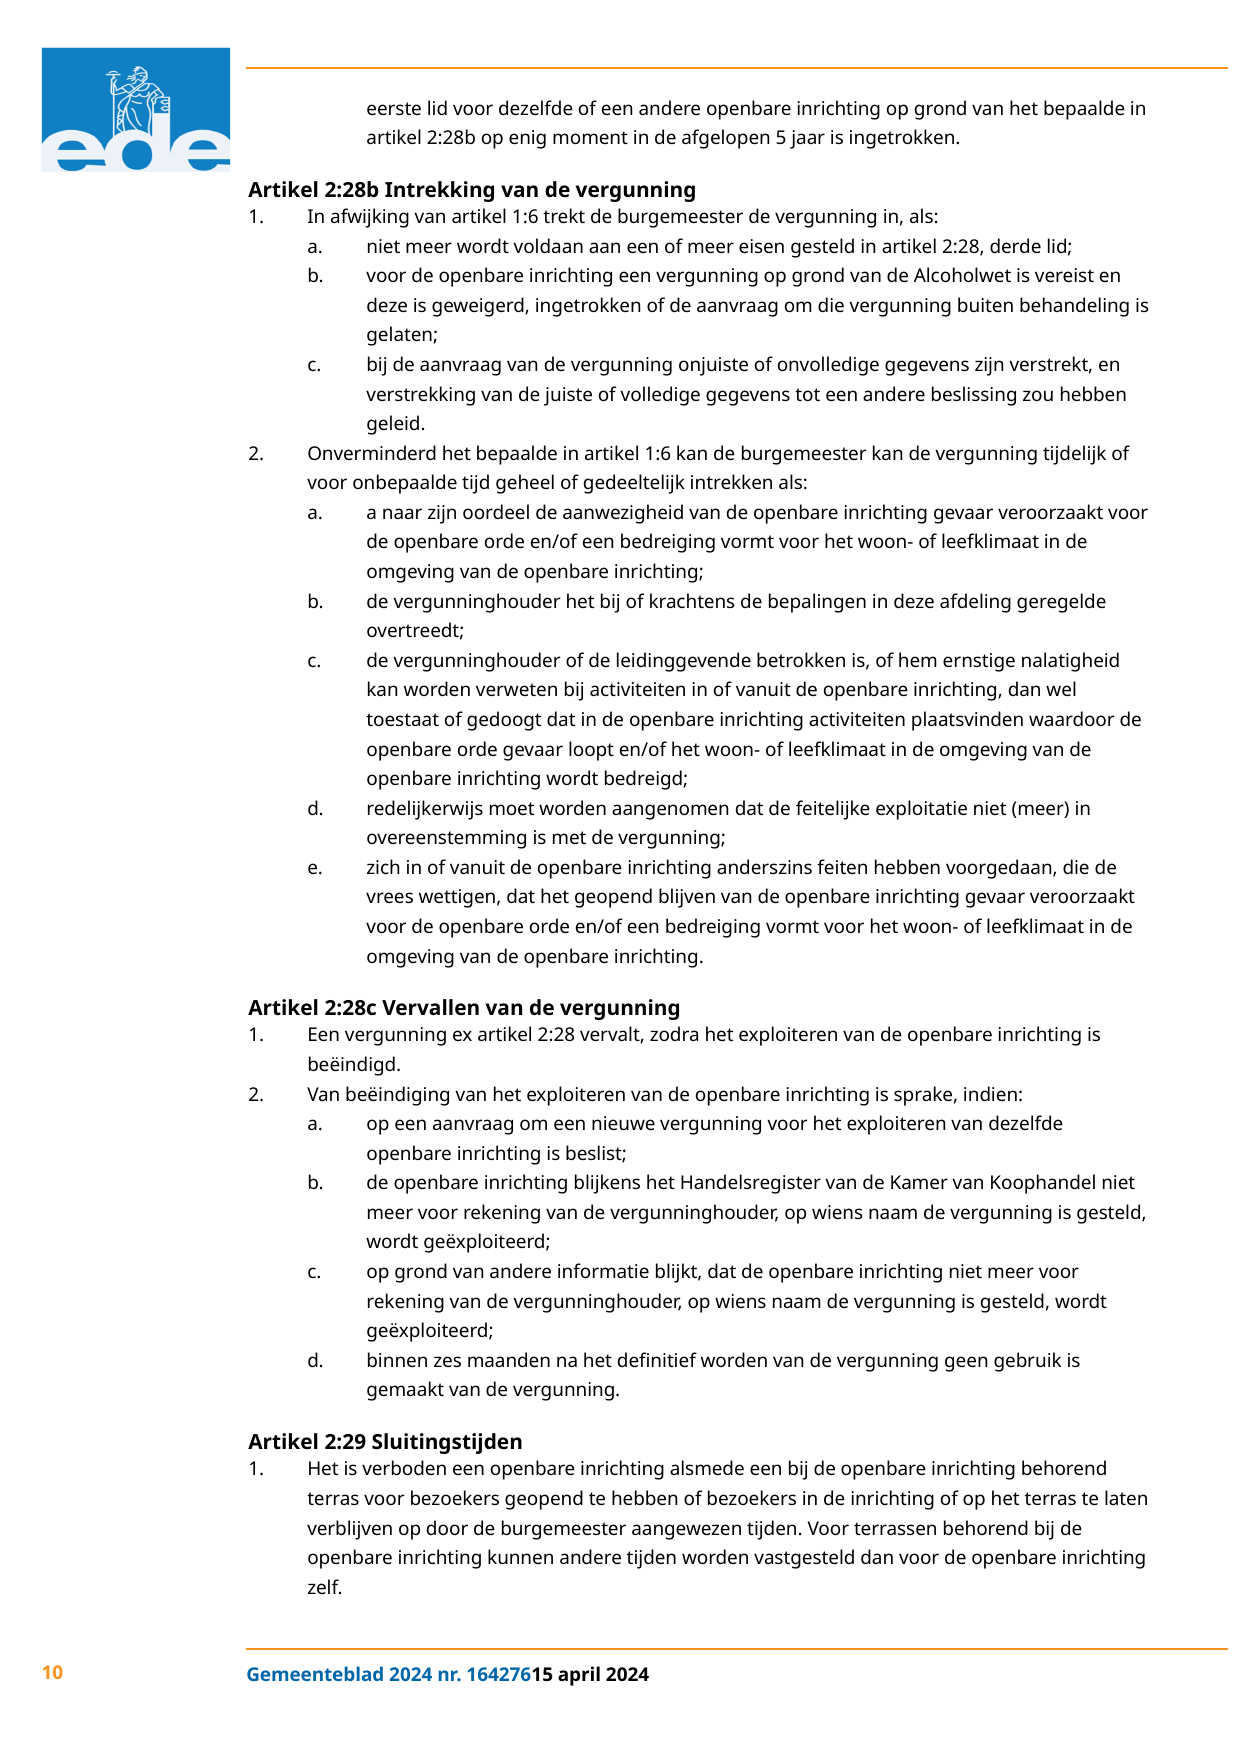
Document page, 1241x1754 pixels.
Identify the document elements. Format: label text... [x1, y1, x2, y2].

text Artikel 2:28c Vervallen van de vergunning [248, 993, 1152, 1022]
list op grond van andere informatie blijkt, dat de openbare inrichting niet meer voor rekening van de vergunninghouder, op wiens naam de vergunning is gesteld, wordt geëxploiteerd; [307, 1258, 1152, 1343]
picture [41, 47, 231, 172]
list op een aanvraag om een nieuwe vergunning voor het exploiteren van dezelfde openbare inrichting is beslist; [307, 1110, 1152, 1166]
list bij de aanvraag van de vergunning onjuiste of onvolledige gegevens zijn verstrekt, en verstrekking van de juiste of volledige gegevens tot een andere beslissing zou hebben geleid. [307, 351, 1152, 436]
text Artikel 2:29 Sluitingstijden [248, 1427, 1152, 1456]
list Van beëindiging van het exploiteren van de openbare inrichting is sprake, indien: [248, 1081, 1152, 1107]
list de vergunninghouder of de leidinggevende betrokken is, of hem ernstige nalatigheid kan worden verweten bij activiteiten in of vanuit de openbare inrichting, dan wel toestaat of gedoogt dat in de openbare inrichting activiteiten plaatsvinden waardoor de openbare orde gevaar loopt en/of het woon- of leefklimaat in de omgeving van de openbare inrichting wordt bedreigd; [307, 647, 1152, 791]
list de openbare inrichting blijkens het Handelsregister van de Kamer van Koophandel niet meer voor rekening van de vergunninghouder, op wiens naam de vergunning is gesteld, wordt geëxploiteerd; [307, 1169, 1152, 1254]
list zich in of vanuit de openbare inrichting anderszins feiten hebben voorgedaan, die de vrees wettigen, dat het geopend blijven van de openbare inrichting gevaar veroorzaakt voor de openbare orde en/of een bedreiging vormt voor het woon- of leefklimaat in de omgeving van de openbare inrichting. [307, 854, 1152, 968]
list Onverminderd het bepaalde in artikel 1:6 kan de burgemeester kan de vergunning tijdelijk of voor onbepaalde tijd geheel of gedeeltelijk intrekken als: [248, 440, 1152, 495]
list redelijkerwijs moet worden aangenomen dat de feitelijke exploitatie niet (meer) in overeenstemming is met de vergunning; [307, 795, 1152, 850]
list voor de openbare inrichting een vergunning op grond van de Alcoholwet is vereist en deze is geweigerd, ingetrokken of de aanvraag om die vergunning buiten behandeling is gelaten; [307, 262, 1152, 347]
list eerste lid voor dezelfde of een andere openbare inrichting op grond van het bepaalde in artikel 2:28b op enig moment in de afgelopen 5 jaar is ingetrokken. [307, 95, 1152, 150]
list Het is verboden een openbare inrichting alsmede een bij de openbare inrichting behorend terras voor bezoekers geopend te hebben of bezoekers in de inrichting of op het terras te laten verblijven op door de burgemeester aangewezen tijden. Voor terrassen behorend bij de openbare inrichting kunnen andere tijden worden vastgesteld dan voor de openbare inrichting zelf. [248, 1456, 1152, 1599]
list niet meer wordt voldaan aan een of meer eisen gesteld in artikel 2:28, derde lid; [307, 233, 1152, 258]
list In afwijking van artikel 1:6 trekt de burgemeester de vergunning in, als: [248, 203, 1152, 229]
list a naar zijn oordeel de aanwezigheid van de openbare inrichting gevaar veroorzaakt voor de openbare orde en/of een bedreiging vormt voor het woon- of leefklimaat in de omgeving van de openbare inrichting; [307, 499, 1152, 584]
list binnen zes maanden na het definitief worden van de vergunning geen gebruik is gemaakt van de vergunning. [307, 1347, 1152, 1402]
text Artikel 2:28b Intrekking van de vergunning [248, 175, 1152, 203]
list de vergunninghouder het bij of krachtens de bepalingen in deze afdeling geregelde overtreedt; [307, 588, 1152, 643]
list Een vergunning ex artikel 2:28 vervalt, zodra het exploiteren van de openbare inrichting is beëindigd. [248, 1022, 1152, 1077]
